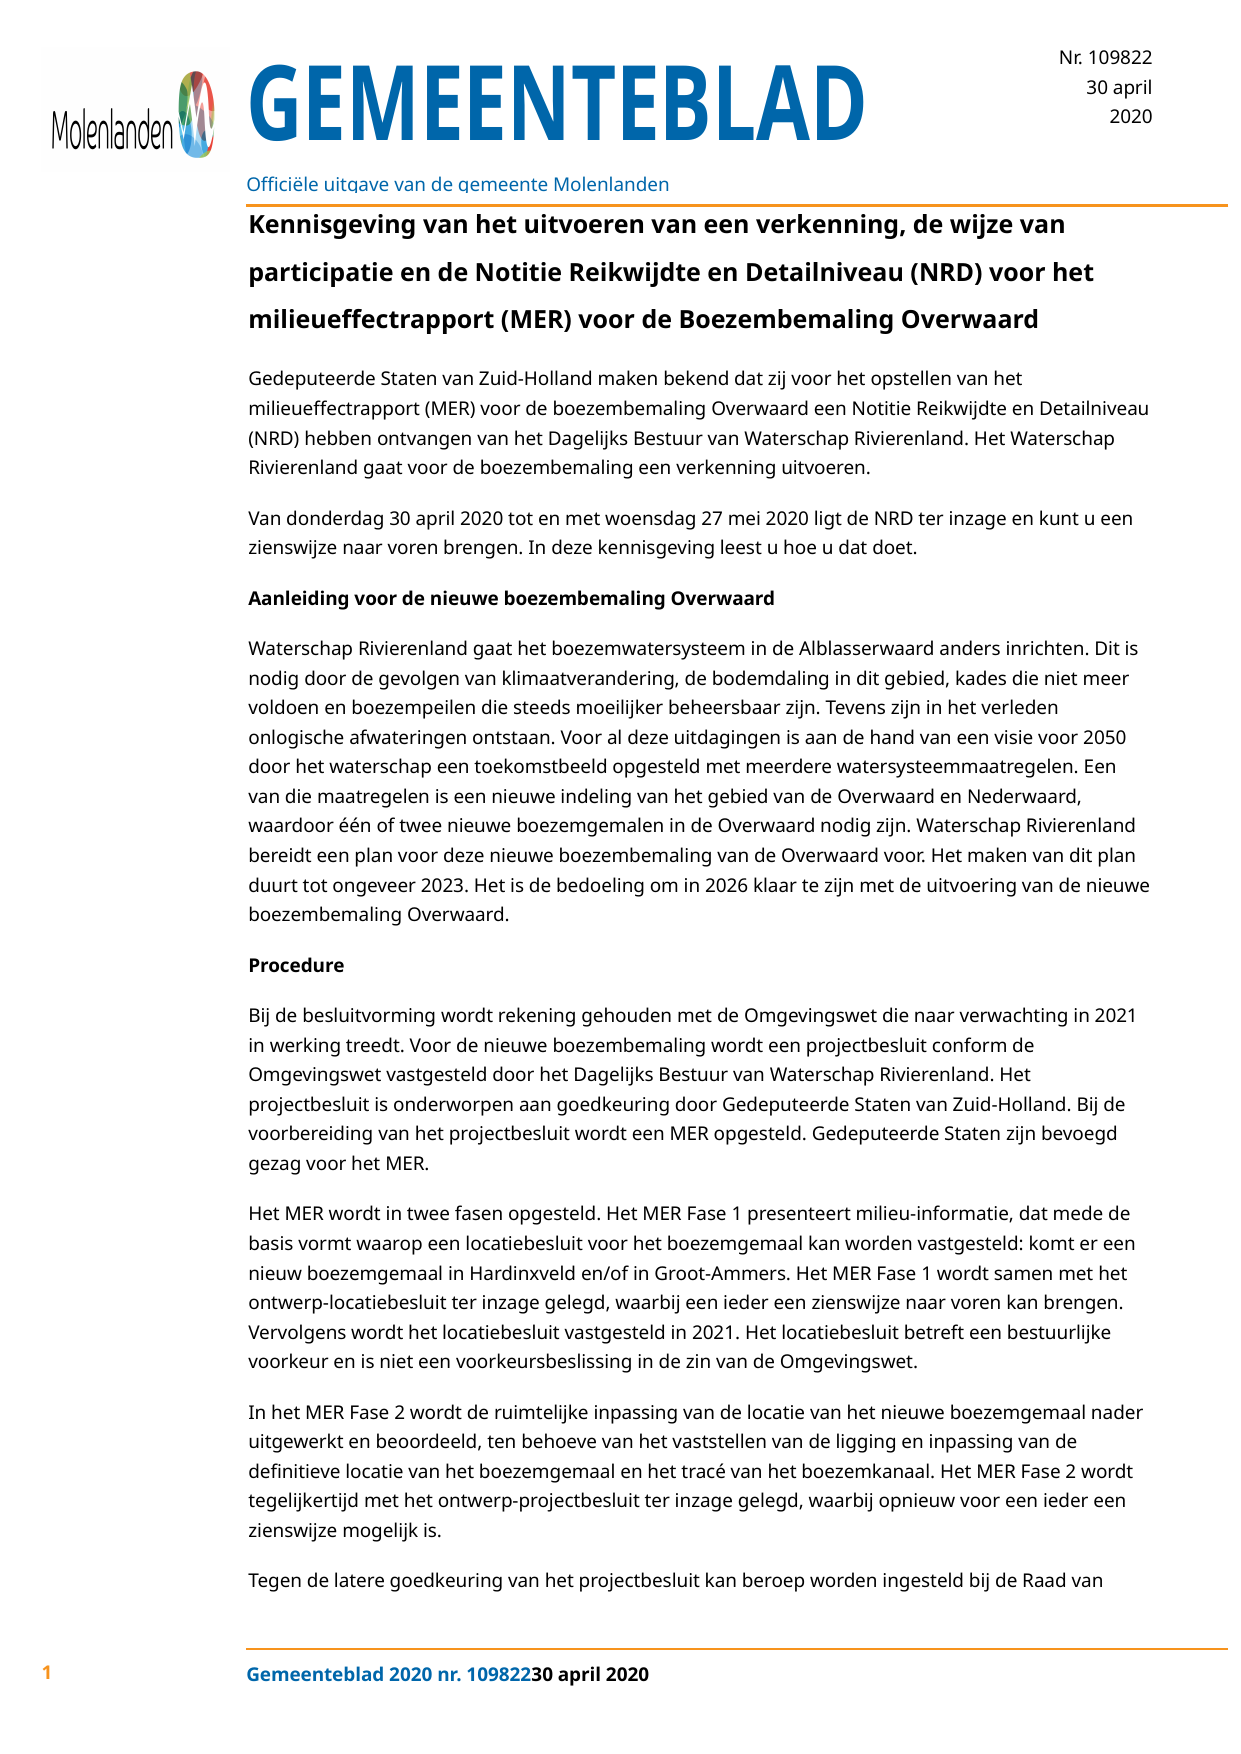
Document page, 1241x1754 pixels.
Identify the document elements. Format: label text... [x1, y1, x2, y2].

text Tegen de latere goedkeuring van het projectbesluit kan beroep worden ingesteld bij de Raad van [248, 1568, 1152, 1593]
text Waterschap Rivierenland gaat het boezemwatersysteem in de Alblasserwaard anders inrichten. Dit is nodig door de gevolgen van klimaatverandering, de bodemdaling in dit gebied, kades die niet meer voldoen en boezempeilen die steeds moeilijker beheersbaar zijn. Tevens zijn in het verleden onlogische afwateringen ontstaan. Voor al deze uitdagingen is aan de hand van een visie voor 2050 door het waterschap een toekomstbeeld opgesteld met meerdere watersysteemmaatregelen. Een van die maatregelen is een nieuwe indeling van het gebied van de Overwaard en Nederwaard, waardoor één of twee nieuwe boezemgemalen in de Overwaard nodig zijn. Waterschap Rivierenland bereidt een plan voor deze nieuwe boezembemaling van de Overwaard voor. Het maken van dit plan duurt tot ongeveer 2023. Het is de bedoeling om in 2026 klaar te zijn met de uitvoering van de nieuwe boezembemaling Overwaard. [248, 635, 1152, 927]
text Procedure [248, 952, 1152, 977]
text Bij de besluitvorming wordt rekening gehouden met de Omgevingswet die naar verwachting in 2021 in werking treedt. Voor de nieuwe boezembemaling wordt een projectbesluit conform de Omgevingswet vastgesteld door het Dagelijks Bestuur van Waterschap Rivierenland. Het projectbesluit is onderworpen aan goedkeuring door Gedeputeerde Staten van Zuid-Holland. Bij de voorbereiding van het projectbesluit wordt een MER opgesteld. Gedeputeerde Staten zijn bevoegd gezag voor het MER. [248, 1002, 1152, 1176]
text Van donderdag 30 april 2020 tot en met woensdag 27 mei 2020 ligt de NRD ter inzage en kunt u een zienswijze naar voren brengen. In deze kennisgeving leest u hoe u dat doet. [248, 505, 1152, 560]
text Gedeputeerde Staten van Zuid-Holland maken bekend dat zij voor het opstellen van het milieueffectrapport (MER) voor de boezembemaling Overwaard een Notitie Reikwijdte en Detailniveau (NRD) hebben ontvangen van het Dagelijks Bestuur van Waterschap Rivierenland. Het Waterschap Rivierenland gaat voor de boezembemaling een verkenning uitvoeren. [248, 366, 1152, 480]
text Het MER wordt in twee fasen opgesteld. Het MER Fase 1 presenteert milieu-informatie, dat mede de basis vormt waarop een locatiebesluit voor het boezemgemaal kan worden vastgesteld: komt er een nieuw boezemgemaal in Hardinxveld en/of in Groot-Ammers. Het MER Fase 1 wordt samen met het ontwerp-locatiebesluit ter inzage gelegd, waarbij een ieder een zienswijze naar voren kan brengen. Vervolgens wordt het locatiebesluit vastgesteld in 2021. Het locatiebesluit betreft een bestuurlijke voorkeur en is niet een voorkeursbeslissing in de zin van de Omgevingswet. [248, 1201, 1152, 1374]
text Kennisgeving van het uitvoeren van een verkenning, de wijze van participatie en de Notitie Reikwijdte en Detailniveau (NRD) voor het milieueffectrapport (MER) voor de Boezembemaling Overwaard [248, 207, 1152, 336]
text In het MER Fase 2 wordt de ruimtelijke inpassing van de locatie van het nieuwe boezemgemaal nader uitgewerkt en beoordeeld, ten behoeve van het vaststellen van de ligging en inpassing van de definitieve locatie van het boezemgemaal en het tracé van het boezemkanaal. Het MER Fase 2 wordt tegelijkertijd met het ontwerp-projectbesluit ter inzage gelegd, waarbij opnieuw voor een ieder een zienswijze mogelijk is. [248, 1399, 1152, 1543]
text Aanleiding voor de nieuwe boezembemaling Overwaard [248, 585, 1152, 610]
picture [41, 47, 231, 172]
